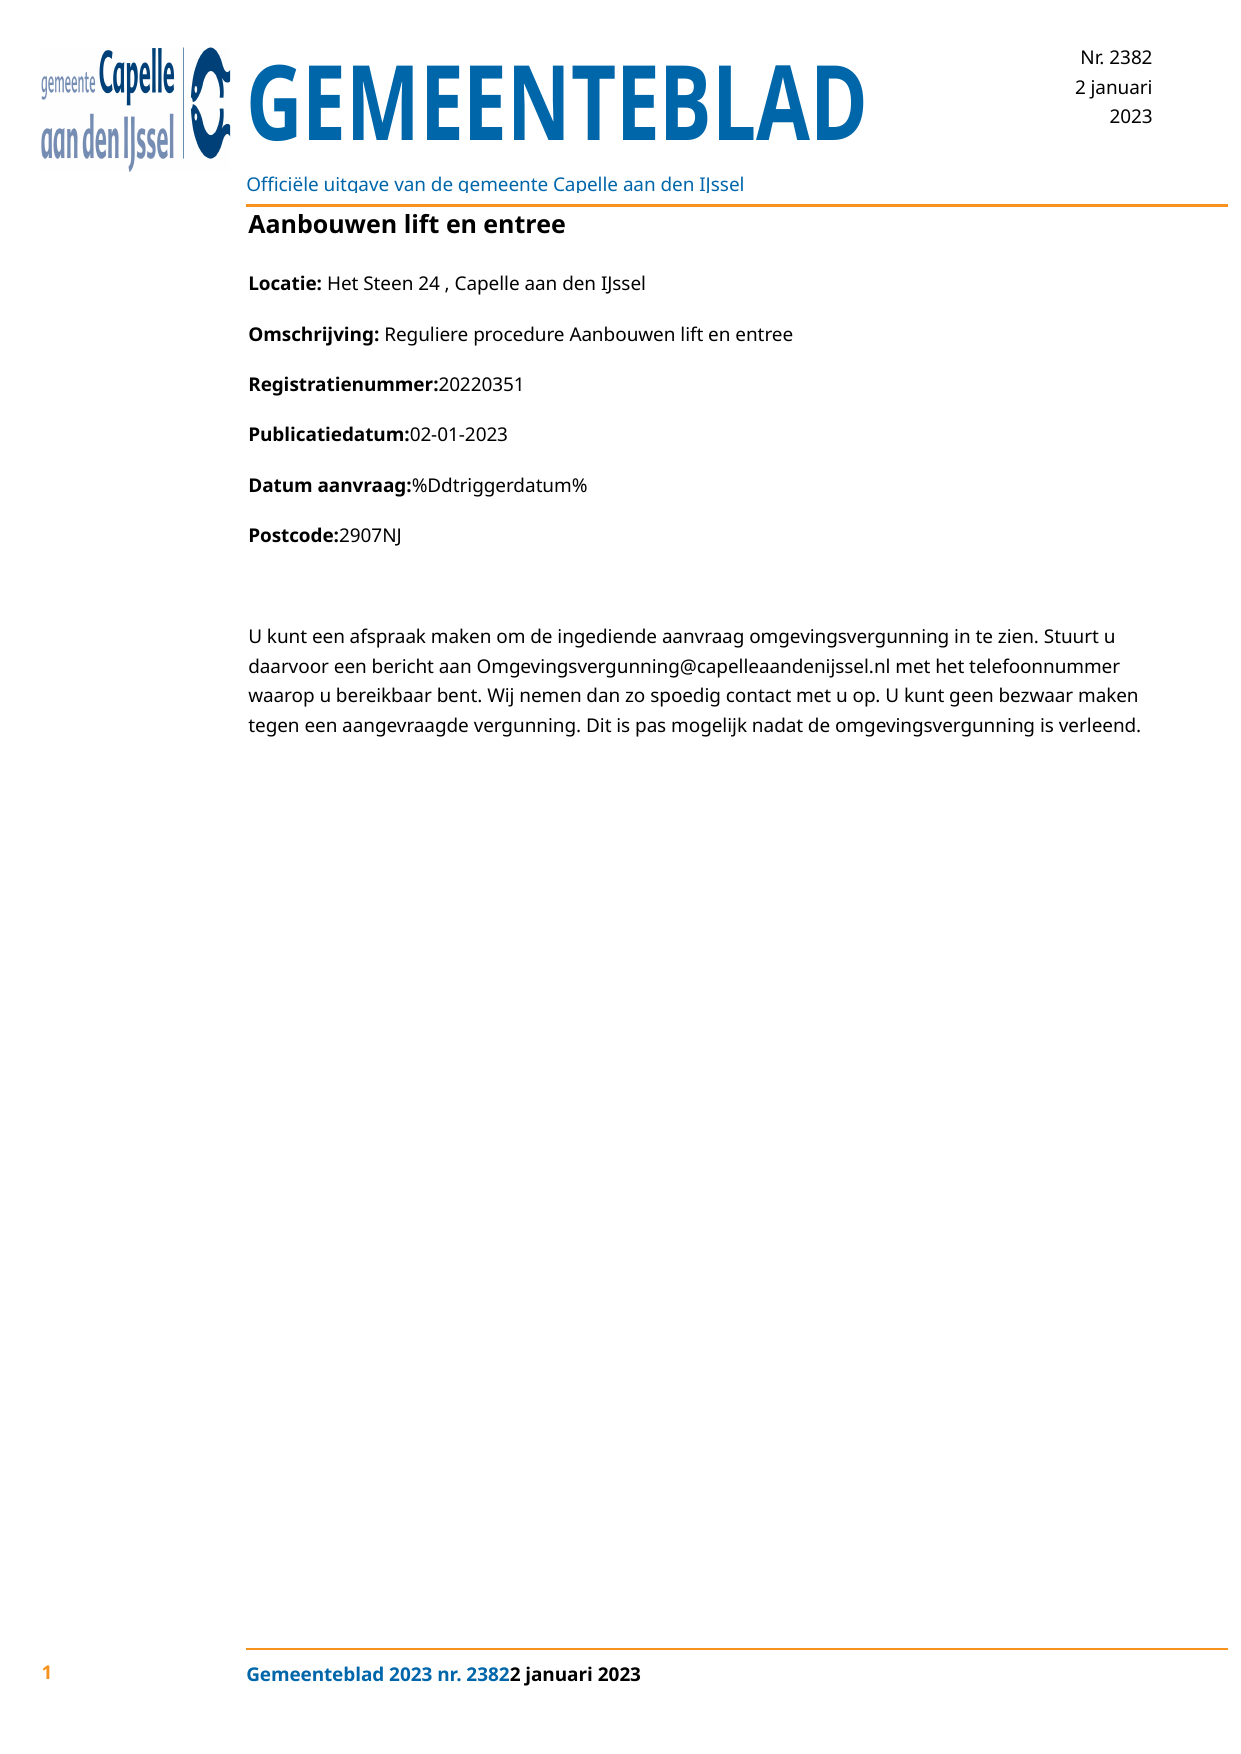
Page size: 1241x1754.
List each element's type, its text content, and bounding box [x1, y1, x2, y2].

text U kunt een afspraak maken om de ingediende aanvraag omgevingsvergunning in te zien. Stuurt u daarvoor een bericht aan Omgevingsvergunning@capelleaandenijssel.nl met het telefoonnummer waarop u bereikbaar bent. Wij nemen dan zo spoedig contact met u op. U kunt geen bezwaar maken tegen een aangevraagde vergunning. Dit is pas mogelijk nadat de omgevingsvergunning is verleend. [248, 623, 1152, 738]
text Omschrijving: Reguliere procedure Aanbouwen lift en entree [248, 321, 1152, 346]
text Datum aanvraag:%Ddtriggerdatum% [248, 472, 1152, 498]
text Postcode:2907NJ [248, 522, 1152, 548]
picture [41, 47, 231, 172]
text Publicatiedatum:02-01-2023 [248, 422, 1152, 447]
text Locatie: Het Steen 24 , Capelle aan den IJssel [248, 270, 1152, 296]
text Aanbouwen lift en entree [248, 207, 1152, 241]
text Registratienummer:20220351 [248, 371, 1152, 397]
